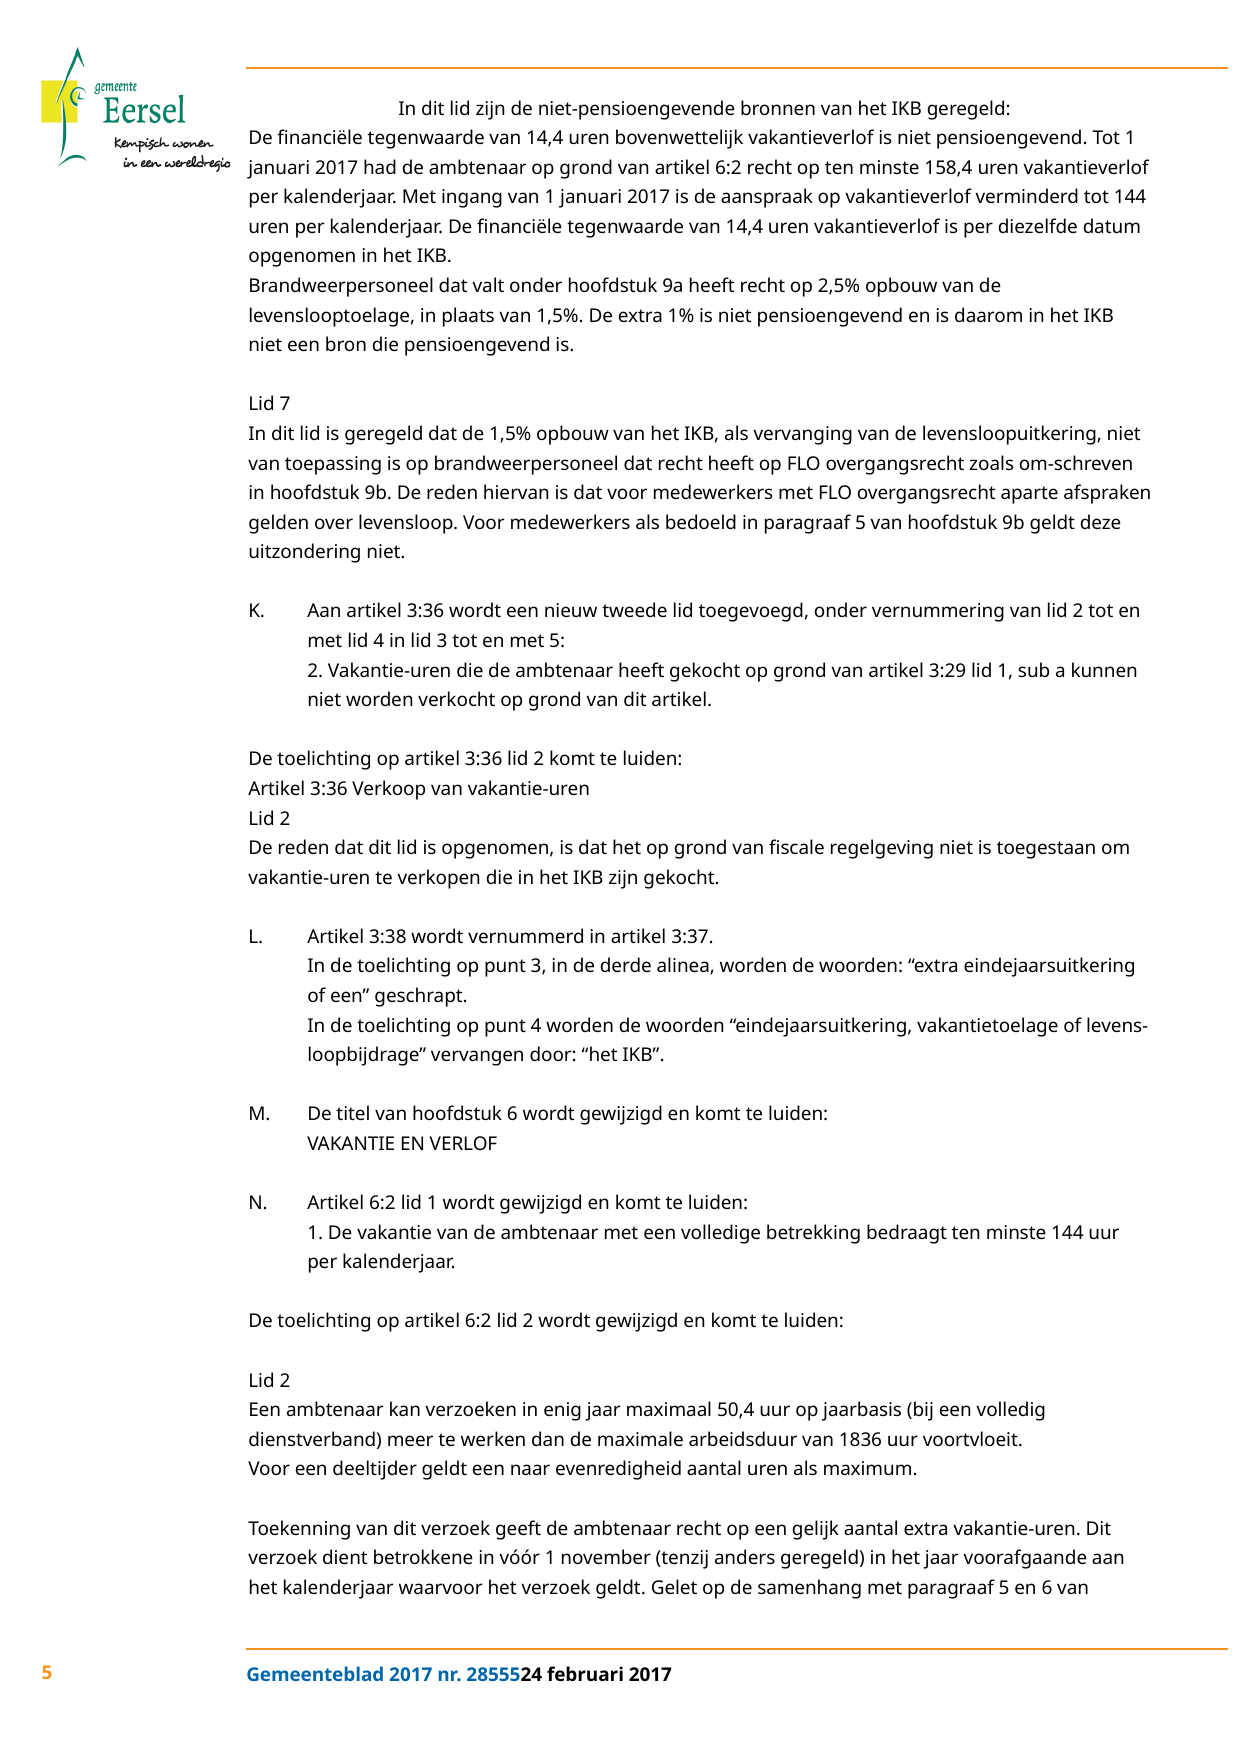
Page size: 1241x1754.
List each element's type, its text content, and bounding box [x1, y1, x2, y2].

text Voor een deeltijder geldt een naar evenredigheid aantal uren als maximum. [248, 1456, 1152, 1481]
text De toelichting op artikel 6:2 lid 2 wordt gewijzigd en komt te luiden: [248, 1308, 1152, 1333]
list Aan artikel 3:36 wordt een nieuw tweede lid toegevoegd, onder vernummering van lid 2 tot en met lid 4 in lid 3 tot en met 5: [248, 598, 1152, 653]
list In de toelichting op punt 4 worden de woorden “eindejaarsuitkering, vakantietoelage of levens-loopbijdrage” vervangen door: “het IKB”. [248, 1012, 1152, 1067]
text De financiële tegenwaarde van 14,4 uren bovenwettelijk vakantieverlof is niet pensioengevend. Tot 1 januari 2017 had de ambtenaar op grond van artikel 6:2 recht op ten minste 158,4 uren vakantieverlof per kalenderjaar. Met ingang van 1 januari 2017 is de aanspraak op vakantieverlof verminderd tot 144 uren per kalenderjaar. De financiële tegenwaarde van 14,4 uren vakantieverlof is per diezelfde datum opgenomen in het IKB. [248, 124, 1152, 268]
text De reden dat dit lid is opgenomen, is dat het op grond van fiscale regelgeving niet is toegestaan om vakantie-uren te verkopen die in het IKB zijn gekocht. [248, 834, 1152, 890]
text Lid 7 [248, 391, 1152, 416]
text Lid 2 [248, 1367, 1152, 1393]
list Artikel 6:2 lid 1 wordt gewijzigd en komt te luiden: [248, 1189, 1152, 1215]
picture [41, 47, 231, 172]
text De toelichting op artikel 3:36 lid 2 komt te luiden: [248, 746, 1152, 771]
text Een ambtenaar kan verzoeken in enig jaar maximaal 50,4 uur op jaarbasis (bij een volledig dienstverband) meer te werken dan de maximale arbeidsduur van 1836 uur voortvloeit. [248, 1396, 1152, 1452]
list In de toelichting op punt 3, in de derde alinea, worden de woorden: “extra eindejaarsuitkering of een” geschrapt. [248, 953, 1152, 1008]
list In dit lid zijn de niet-pensioengevende bronnen van het IKB geregeld: [361, 95, 1152, 121]
text In dit lid is geregeld dat de 1,5% opbouw van het IKB, als vervanging van de levensloopuitkering, niet van toepassing is op brandweerpersoneel dat recht heeft op FLO overgangsrecht zoals om-schreven in hoofdstuk 9b. De reden hiervan is dat voor medewerkers met FLO overgangsrecht aparte afspraken gelden over levensloop. Voor medewerkers als bedoeld in paragraaf 5 van hoofdstuk 9b geldt deze uitzondering niet. [248, 420, 1152, 564]
list VAKANTIE EN VERLOF [248, 1130, 1152, 1156]
text Artikel 3:36 Verkoop van vakantie-uren [248, 775, 1152, 801]
text Lid 2 [248, 805, 1152, 831]
list 2. Vakantie-uren die de ambtenaar heeft gekocht op grond van artikel 3:29 lid 1, sub a kunnen niet worden verkocht op grond van dit artikel. [248, 657, 1152, 712]
list De titel van hoofdstuk 6 wordt gewijzigd en komt te luiden: [248, 1101, 1152, 1126]
text Brandweerpersoneel dat valt onder hoofdstuk 9a heeft recht op 2,5% opbouw van de levenslooptoelage, in plaats van 1,5%. De extra 1% is niet pensioengevend en is daarom in het IKB niet een bron die pensioengevend is. [248, 272, 1152, 357]
list 1. De vakantie van de ambtenaar met een volledige betrekking bedraagt ten minste 144 uur per kalenderjaar. [248, 1219, 1152, 1274]
text Toekenning van dit verzoek geeft de ambtenaar recht op een gelijk aantal extra vakantie-uren. Dit verzoek dient betrokkene in vóór 1 november (tenzij anders geregeld) in het jaar voorafgaande aan het kalenderjaar waarvoor het verzoek geldt. Gelet op de samenhang met paragraaf 5 en 6 van [248, 1515, 1152, 1600]
list Artikel 3:38 wordt vernummerd in artikel 3:37. [248, 923, 1152, 949]
